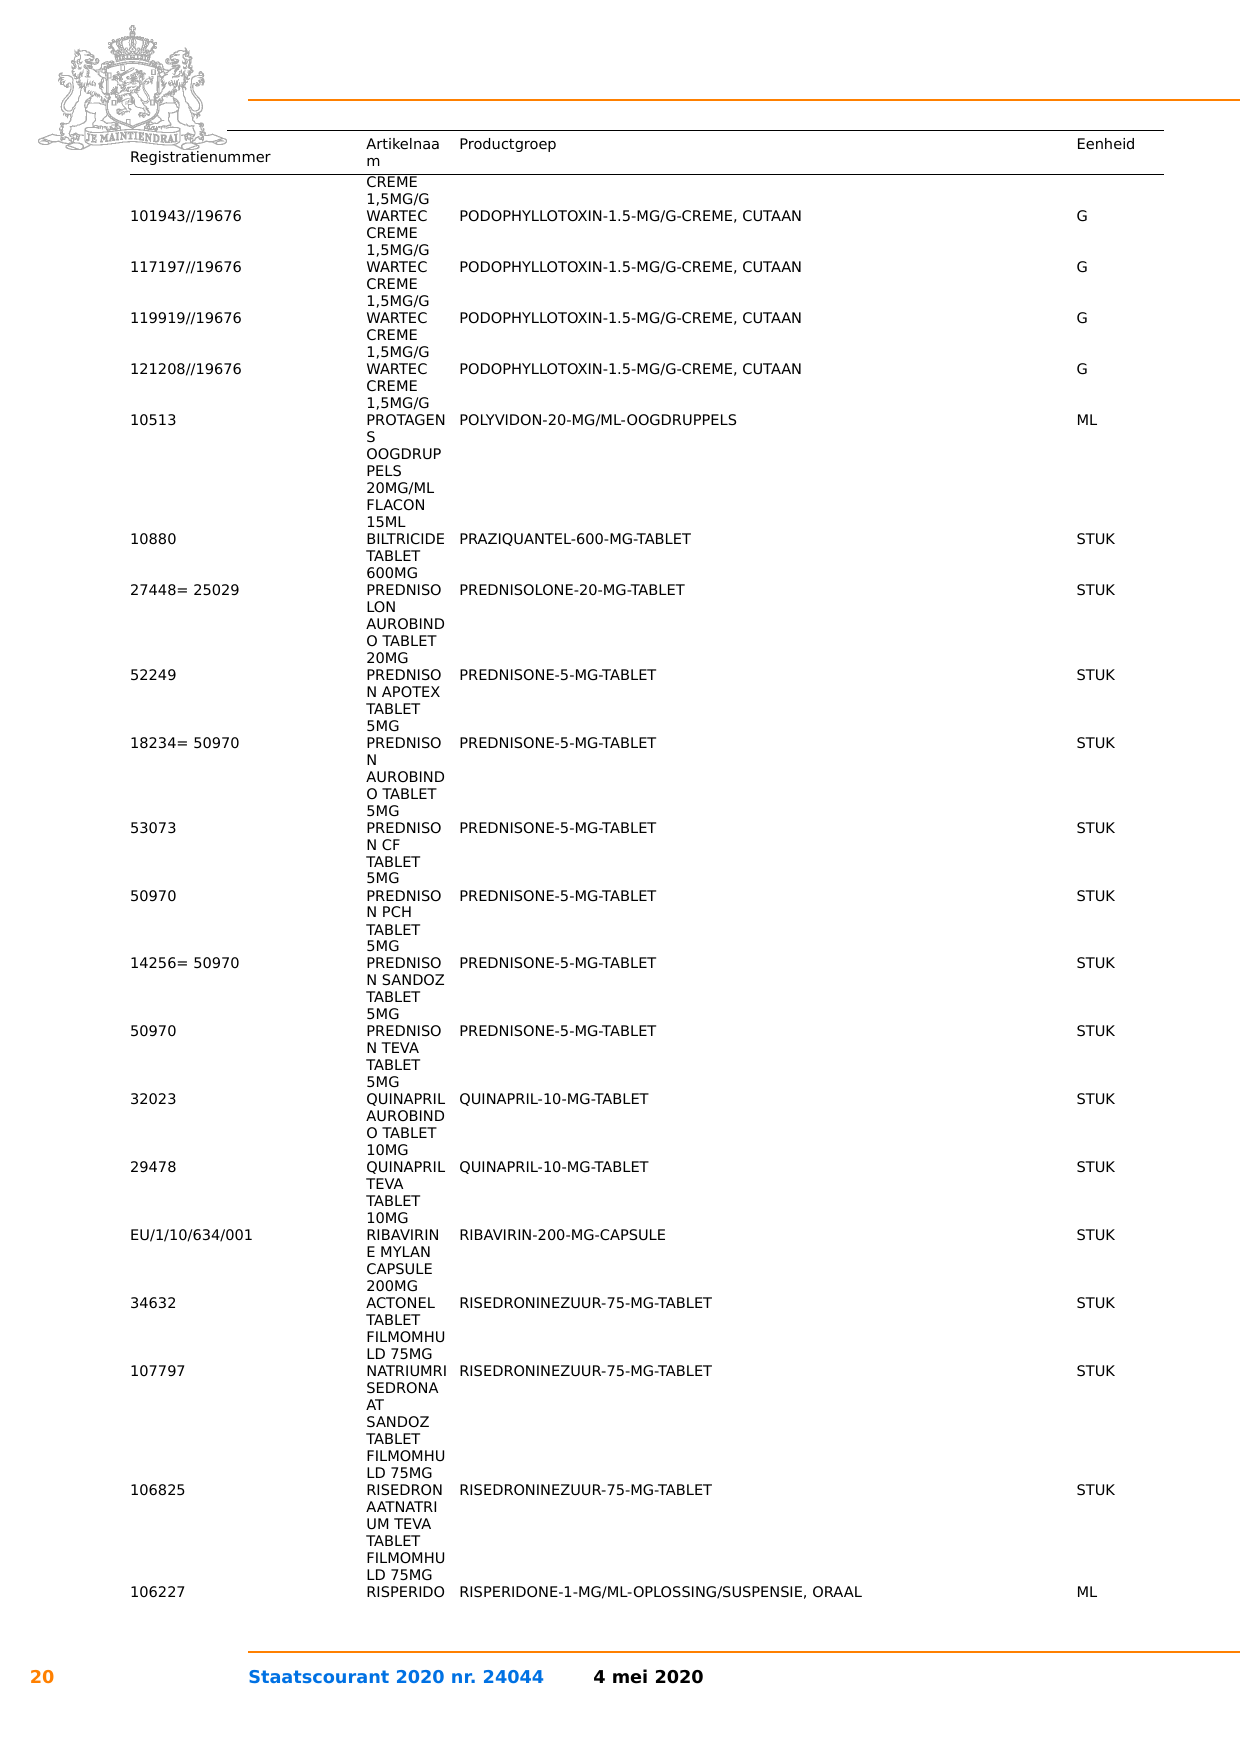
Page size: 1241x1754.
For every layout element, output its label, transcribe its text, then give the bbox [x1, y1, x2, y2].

table_cell STUK [1070, 1091, 1163, 1159]
table_cell PODOPHYLLOTOXIN-1.5-MG/G-CREME, CUTAAN [453, 310, 1070, 361]
table_cell 101943//19676 [130, 208, 360, 259]
table_cell PREDNISON TEVA TABLET 5MG [360, 1023, 453, 1091]
table_cell NATRIUMRISEDRONAAT SANDOZ TABLET FILMOMHULD 75MG [360, 1363, 453, 1482]
table_header Productgroep [453, 131, 1070, 174]
table_cell 107797 [130, 1363, 360, 1482]
table_cell PREDNISONE-5-MG-TABLET [453, 1023, 1070, 1091]
table_cell PREDNISONE-5-MG-TABLET [453, 955, 1070, 1023]
table_cell WARTEC CREME 1,5MG/G [360, 361, 453, 412]
table_cell STUK [1070, 888, 1163, 955]
table_header Registratienummer [130, 131, 360, 174]
table_cell RISPERIDONE-1-MG/ML-OPLOSSING/SUSPENSIE, ORAAL [453, 1584, 1070, 1601]
table_cell 27448= 25029 [130, 582, 360, 667]
table_cell PREDNISON PCH TABLET 5MG [360, 888, 453, 955]
table_cell 53073 [130, 820, 360, 887]
table_cell QUINAPRIL-10-MG-TABLET [453, 1159, 1070, 1227]
table_cell PREDNISON AUROBINDO TABLET 5MG [360, 735, 453, 819]
table_cell STUK [1070, 1023, 1163, 1091]
table_cell PREDNISOLONE-20-MG-TABLET [453, 582, 1070, 667]
table_cell RIBAVIRIN-200-MG-CAPSULE [453, 1227, 1070, 1295]
table_cell 106227 [130, 1584, 360, 1601]
table_cell [1070, 175, 1163, 208]
table_cell 50970 [130, 1023, 360, 1091]
table_cell 50970 [130, 888, 360, 955]
table_cell PREDNISON SANDOZ TABLET 5MG [360, 955, 453, 1023]
table_cell STUK [1070, 1295, 1163, 1363]
table_cell PREDNISONE-5-MG-TABLET [453, 888, 1070, 955]
table_cell PREDNISONE-5-MG-TABLET [453, 735, 1070, 819]
table_header Artikelnaam [360, 131, 453, 174]
table_cell 106825 [130, 1482, 360, 1583]
table_cell 121208//19676 [130, 361, 360, 412]
table_cell WARTEC CREME 1,5MG/G [360, 208, 453, 259]
table_cell PODOPHYLLOTOXIN-1.5-MG/G-CREME, CUTAAN [453, 208, 1070, 259]
table_cell RISEDRONAATNATRIUM TEVA TABLET FILMOMHULD 75MG [360, 1482, 453, 1583]
table_cell STUK [1070, 582, 1163, 667]
table_cell RIBAVIRINE MYLAN CAPSULE 200MG [360, 1227, 453, 1295]
table_cell WARTEC CREME 1,5MG/G [360, 310, 453, 361]
table_cell G [1070, 259, 1163, 310]
table_cell G [1070, 208, 1163, 259]
table_cell RISEDRONINEZUUR-75-MG-TABLET [453, 1295, 1070, 1363]
table_cell STUK [1070, 1227, 1163, 1295]
table_cell STUK [1070, 1363, 1163, 1482]
table_cell QUINAPRIL TEVA TABLET 10MG [360, 1159, 453, 1227]
table_cell 117197//19676 [130, 259, 360, 310]
table_cell 18234= 50970 [130, 735, 360, 819]
table_cell 52249 [130, 667, 360, 734]
table_cell 10513 [130, 412, 360, 531]
table_cell PREDNISON CF TABLET 5MG [360, 820, 453, 887]
table_cell ACTONEL TABLET FILMOMHULD 75MG [360, 1295, 453, 1363]
table_cell 34632 [130, 1295, 360, 1363]
table_cell PREDNISONE-5-MG-TABLET [453, 667, 1070, 734]
table_cell PODOPHYLLOTOXIN-1.5-MG/G-CREME, CUTAAN [453, 259, 1070, 310]
table_cell G [1070, 310, 1163, 361]
table_cell STUK [1070, 735, 1163, 819]
table_cell ML [1070, 1584, 1163, 1601]
table_cell CREME 1,5MG/G [360, 175, 453, 208]
table_cell [453, 175, 1070, 208]
table_cell RISEDRONINEZUUR-75-MG-TABLET [453, 1482, 1070, 1583]
table_cell PREDNISONE-5-MG-TABLET [453, 820, 1070, 887]
table_cell [130, 175, 360, 208]
table_header Eenheid [1070, 131, 1163, 174]
table_cell PREDNISON APOTEX TABLET 5MG [360, 667, 453, 734]
table_cell POLYVIDON-20-MG/ML-OOGDRUPPELS [453, 412, 1070, 531]
table_cell RISPERIDO [360, 1584, 453, 1601]
table_cell STUK [1070, 1482, 1163, 1583]
table_cell PROTAGENS OOGDRUPPELS 20MG/ML FLACON 15ML [360, 412, 453, 531]
table_cell STUK [1070, 1159, 1163, 1227]
table_cell 14256= 50970 [130, 955, 360, 1023]
table_cell PRAZIQUANTEL-600-MG-TABLET [453, 531, 1070, 582]
table_cell 10880 [130, 531, 360, 582]
table_cell G [1070, 361, 1163, 412]
table_cell STUK [1070, 667, 1163, 734]
table_cell ML [1070, 412, 1163, 531]
picture [38, 25, 227, 150]
table_cell STUK [1070, 820, 1163, 887]
table_cell PODOPHYLLOTOXIN-1.5-MG/G-CREME, CUTAAN [453, 361, 1070, 412]
table_cell 29478 [130, 1159, 360, 1227]
table_cell STUK [1070, 531, 1163, 582]
table_cell WARTEC CREME 1,5MG/G [360, 259, 453, 310]
table_cell 119919//19676 [130, 310, 360, 361]
table_cell 32023 [130, 1091, 360, 1159]
table_cell RISEDRONINEZUUR-75-MG-TABLET [453, 1363, 1070, 1482]
table_cell PREDNISOLON AUROBINDO TABLET 20MG [360, 582, 453, 667]
table_cell BILTRICIDE TABLET 600MG [360, 531, 453, 582]
table_cell EU/1/10/634/001 [130, 1227, 360, 1295]
table_cell STUK [1070, 955, 1163, 1023]
table_cell QUINAPRIL-10-MG-TABLET [453, 1091, 1070, 1159]
table_cell QUINAPRIL AUROBINDO TABLET 10MG [360, 1091, 453, 1159]
